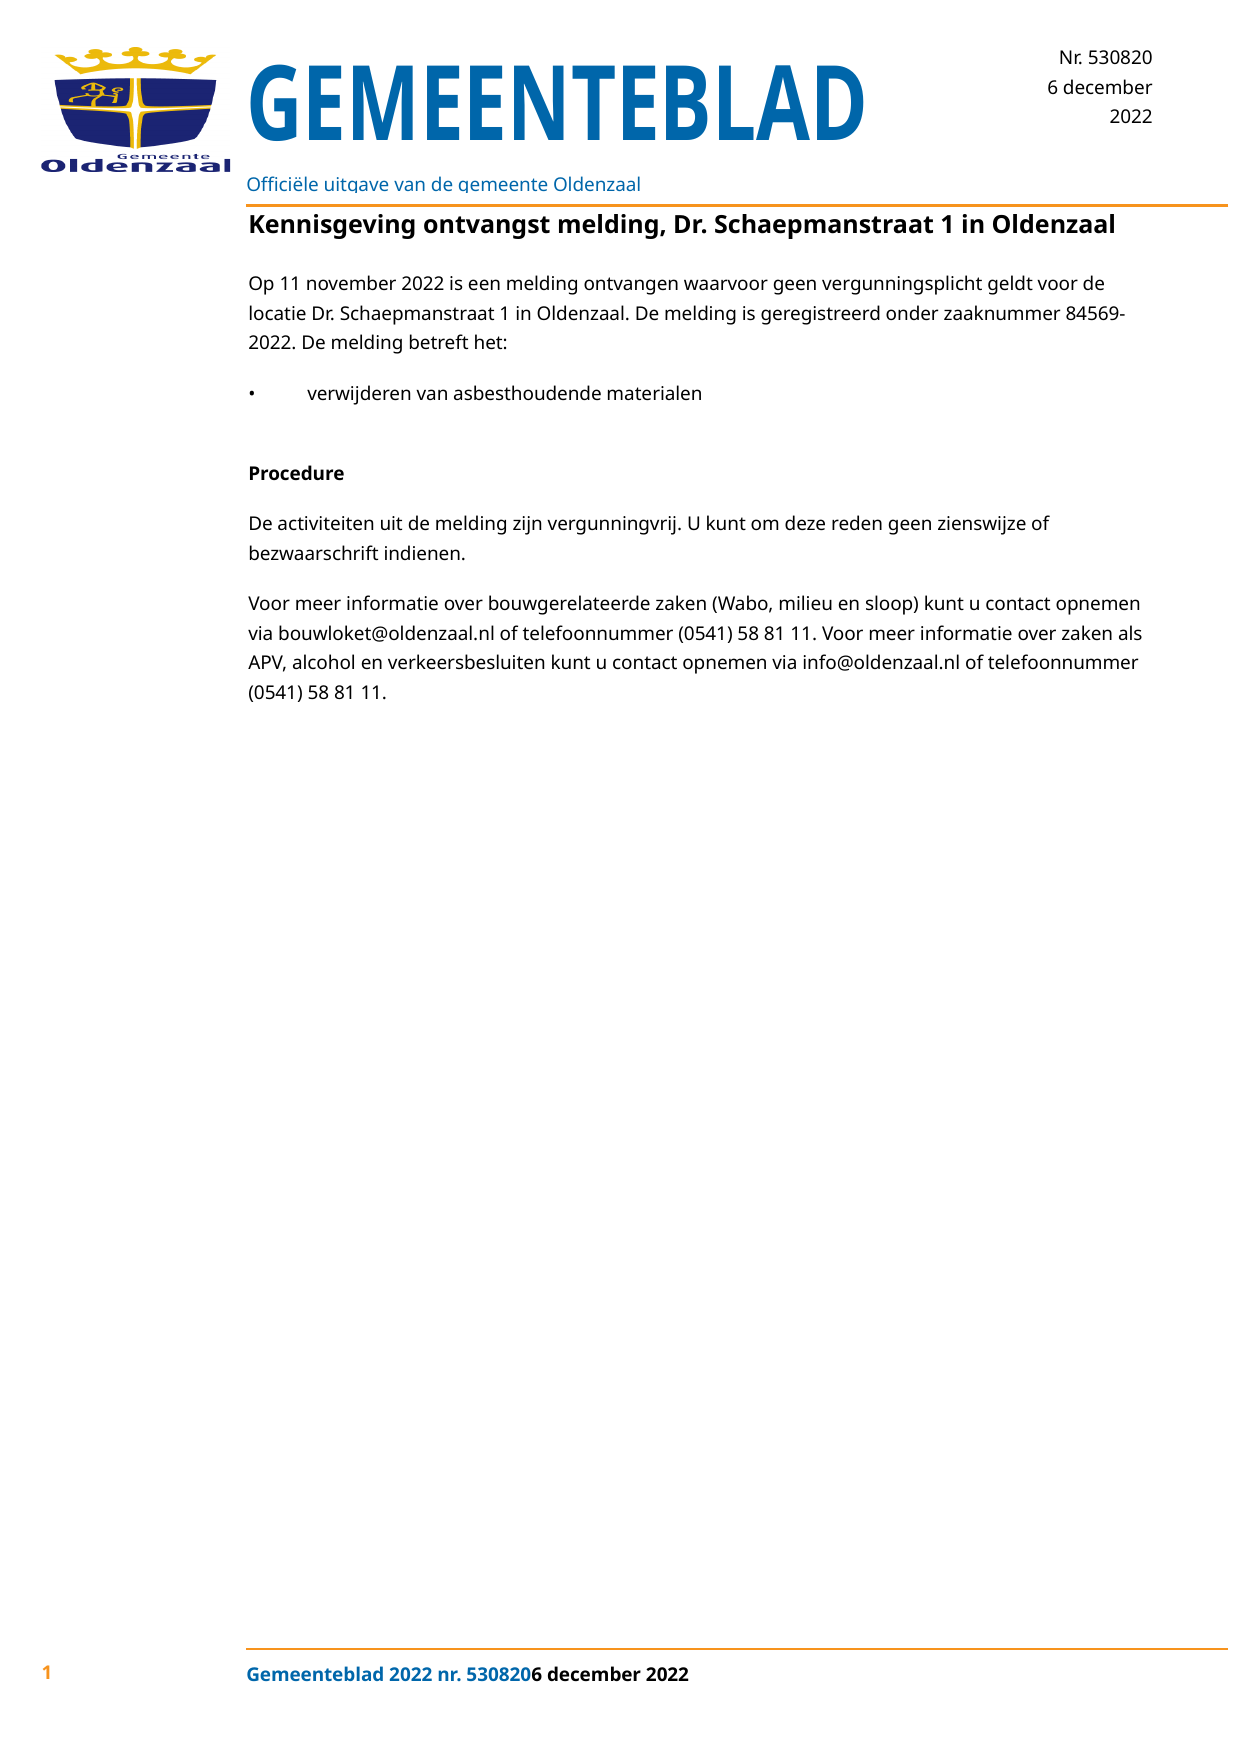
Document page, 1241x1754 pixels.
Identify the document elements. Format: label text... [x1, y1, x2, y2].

list verwijderen van asbesthoudende materialen [248, 380, 1152, 406]
text Voor meer informatie over bouwgerelateerde zaken (Wabo, milieu en sloop) kunt u contact opnemen via bouwloket@oldenzaal.nl of telefoonnummer (0541) 58 81 11. Voor meer informatie over zaken als APV, alcohol en verkeersbesluiten kunt u contact opnemen via info@oldenzaal.nl of telefoonnummer (0541) 58 81 11. [248, 590, 1152, 705]
text Op 11 november 2022 is een melding ontvangen waarvoor geen vergunningsplicht geldt voor de locatie Dr. Schaepmanstraat 1 in Oldenzaal. De melding is geregistreerd onder zaaknummer 84569-2022. De melding betreft het: [248, 270, 1152, 355]
text Procedure [248, 460, 1152, 486]
text De activiteiten uit de melding zijn vergunningvrij. U kunt om deze reden geen zienswijze of bezwaarschrift indienen. [248, 510, 1152, 566]
text Kennisgeving ontvangst melding, Dr. Schaepmanstraat 1 in Oldenzaal [248, 207, 1152, 241]
picture [41, 47, 231, 172]
